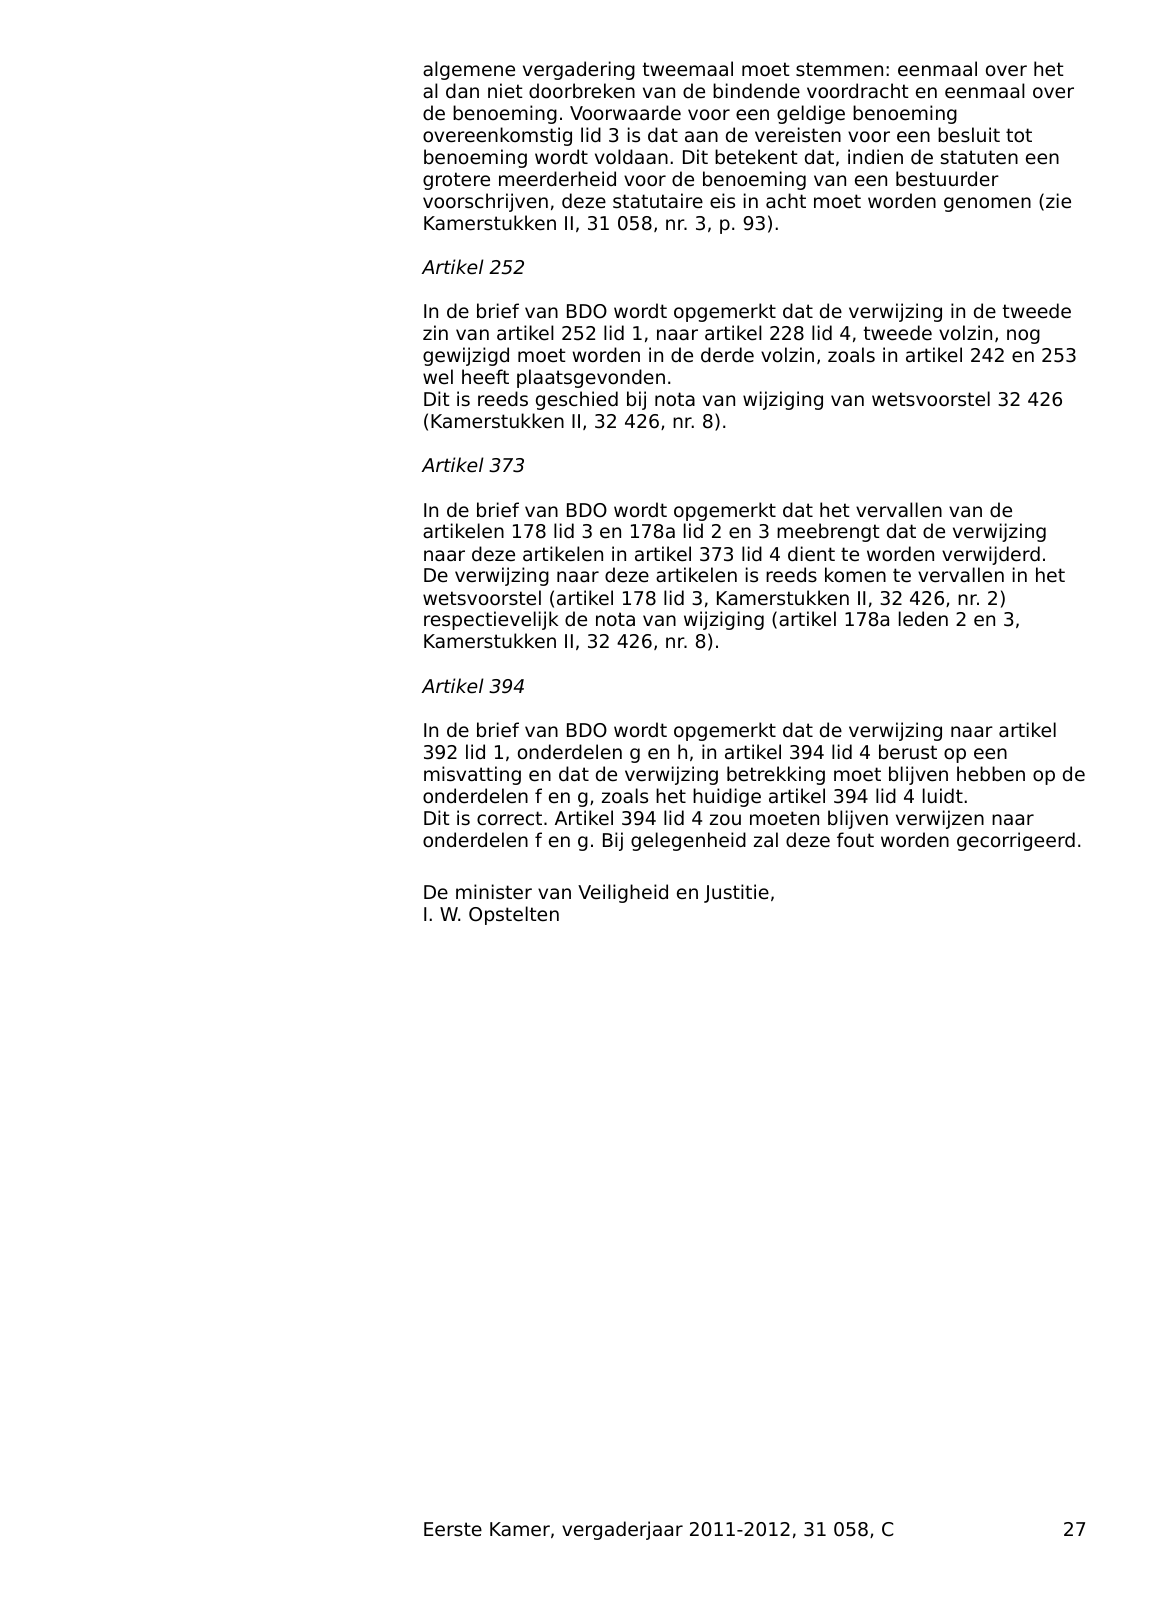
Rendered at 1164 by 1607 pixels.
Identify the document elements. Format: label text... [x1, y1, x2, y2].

subtitle Artikel 394 [422, 676, 1087, 697]
text In de brief van BDO wordt opgemerkt dat het vervallen van de artikelen 178 lid 3 en 178a lid 2 en 3 meebrengt dat de verwijzing naar deze artikelen in artikel 373 lid 4 dient te worden verwijderd. [422, 499, 1087, 565]
subtitle Artikel 252 [422, 257, 1087, 279]
text In de brief van BDO wordt opgemerkt dat de verwijzing naar artikel 392 lid 1, onderdelen g en h, in artikel 394 lid 4 berust op een misvatting en dat de verwijzing betrekking moet blijven hebben op de onderdelen f en g, zoals het huidige artikel 394 lid 4 luidt. [422, 720, 1087, 808]
text algemene vergadering tweemaal moet stemmen: eenmaal over het al dan niet doorbreken van de bindende voordracht en eenmaal over de benoeming. Voorwaarde voor een geldige benoeming overeenkomstig lid 3 is dat aan de vereisten voor een besluit tot benoeming wordt voldaan. Dit betekent dat, indien de statuten een grotere meerderheid voor de benoeming van een bestuurder voorschrijven, deze statutaire eis in acht moet worden genomen (zie Kamerstukken II, 31 058, nr. 3, p. 93). [422, 59, 1087, 235]
text Dit is reeds geschied bij nota van wijziging van wetsvoorstel 32 426 (Kamerstukken II, 32 426, nr. 8). [422, 389, 1087, 433]
text De minister van Veiligheid en Justitie, I. W. Opstelten [422, 882, 1087, 926]
text In de brief van BDO wordt opgemerkt dat de verwijzing in de tweede zin van artikel 252 lid 1, naar artikel 228 lid 4, tweede volzin, nog gewijzigd moet worden in de derde volzin, zoals in artikel 242 en 253 wel heeft plaatsgevonden. [422, 301, 1087, 389]
subtitle Artikel 373 [422, 455, 1087, 477]
text De verwijzing naar deze artikelen is reeds komen te vervallen in het wetsvoorstel (artikel 178 lid 3, Kamerstukken II, 32 426, nr. 2) respectievelijk de nota van wijziging (artikel 178a leden 2 en 3, Kamerstukken II, 32 426, nr. 8). [422, 565, 1087, 653]
text Dit is correct. Artikel 394 lid 4 zou moeten blijven verwijzen naar onderdelen f en g. Bij gelegenheid zal deze fout worden gecorrigeerd. [422, 808, 1087, 852]
